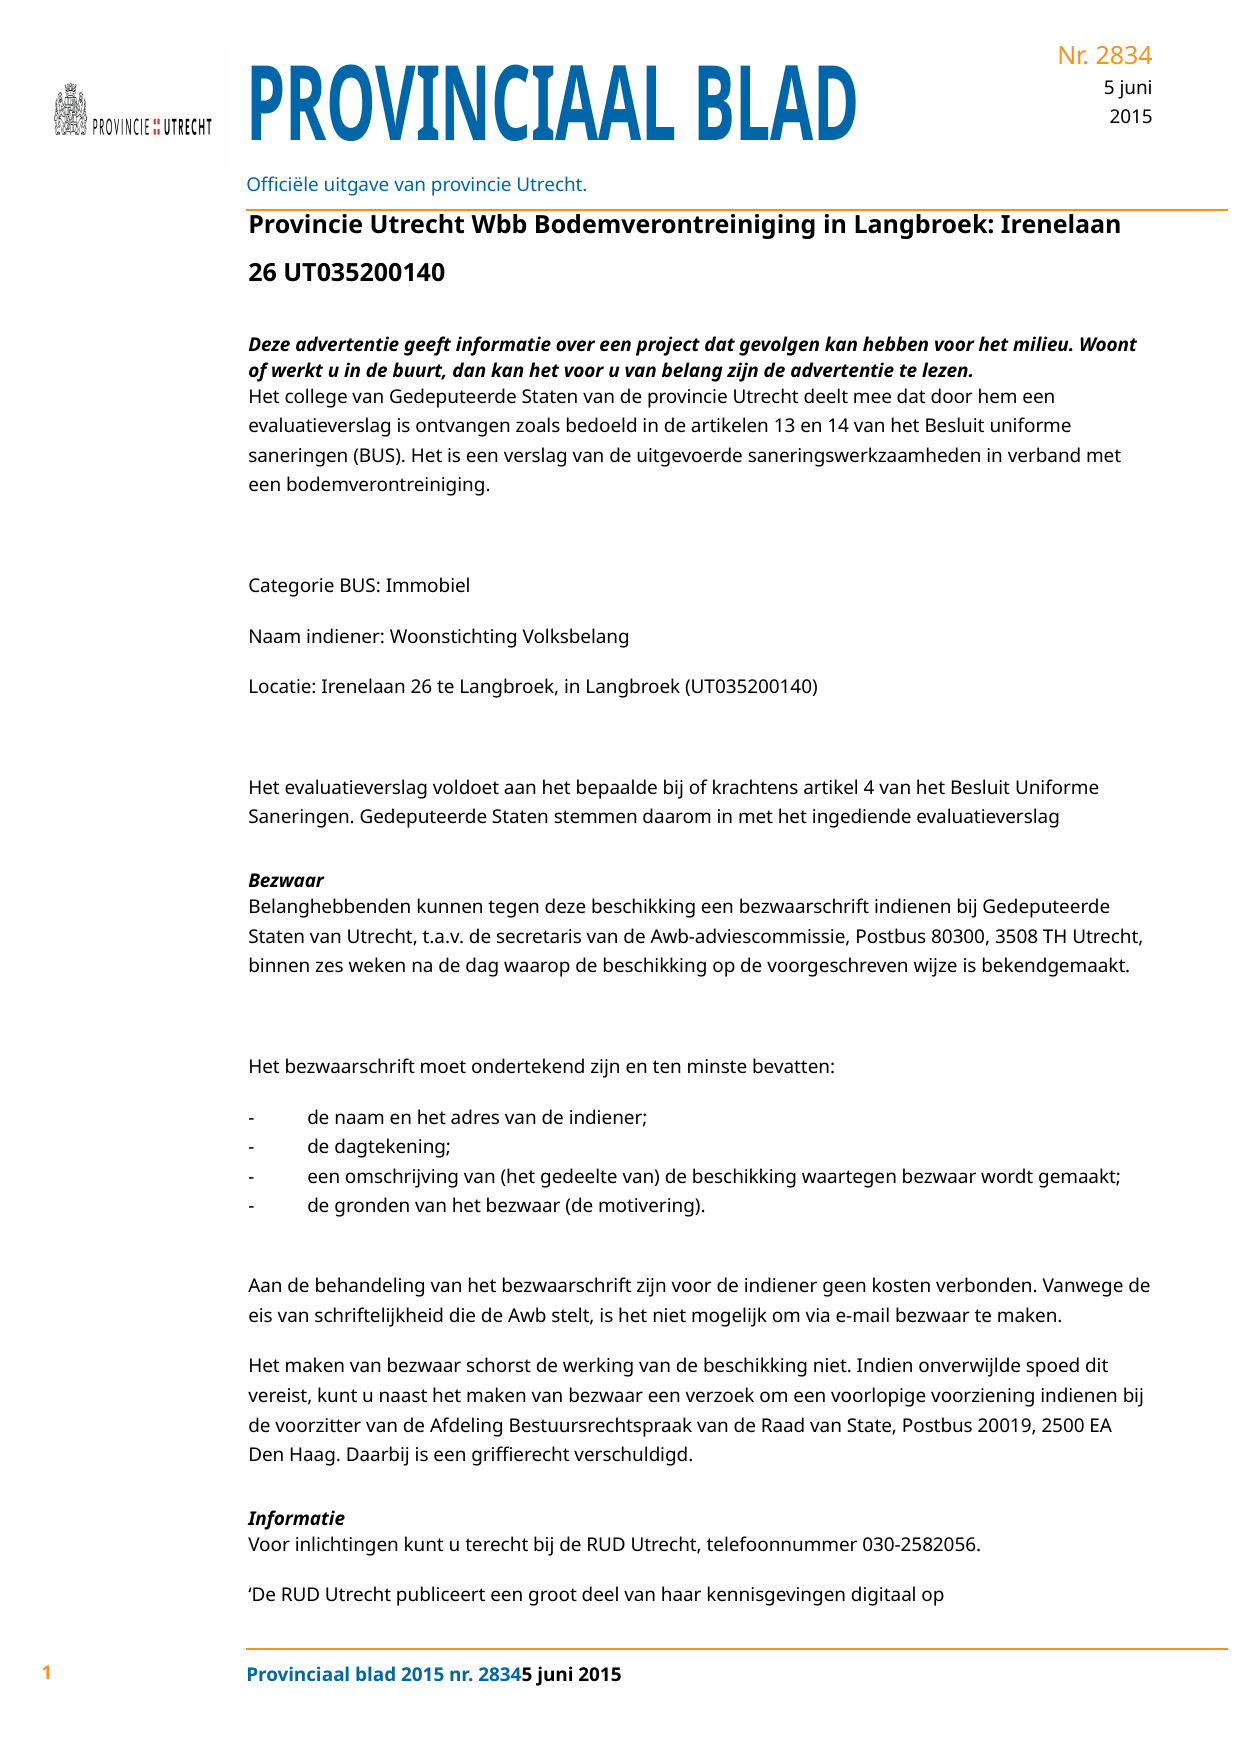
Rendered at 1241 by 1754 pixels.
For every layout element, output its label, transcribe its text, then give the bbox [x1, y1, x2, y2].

text Het college van Gedeputeerde Staten van de provincie Utrecht deelt mee dat door hem een evaluatieverslag is ontvangen zoals bedoeld in de artikelen 13 en 14 van het Besluit uniforme saneringen (BUS). Het is een verslag van de uitgevoerde saneringswerkzaamheden in verband met een bodemverontreiniging. [248, 383, 1152, 497]
text Provincie Utrecht Wbb Bodemverontreiniging in Langbroek: Irenelaan 26 UT035200140 [248, 211, 1152, 288]
picture [41, 47, 231, 172]
text Categorie BUS: Immobiel [248, 572, 1152, 598]
list de dagtekening; [248, 1133, 1152, 1159]
text Het evaluatieverslag voldoet aan het bepaalde bij of krachtens artikel 4 van het Besluit Uniforme Saneringen. Gedeputeerde Staten stemmen daarom in met het ingediende evaluatieverslag [248, 774, 1152, 829]
text Voor inlichtingen kunt u terecht bij de RUD Utrecht, telefoonnummer 030-2582056. [248, 1531, 1152, 1557]
text ‘De RUD Utrecht publiceert een groot deel van haar kennisgevingen digitaal op [248, 1581, 1152, 1607]
text Bezwaar [248, 868, 1152, 893]
text Naam indiener: Woonstichting Volksbelang [248, 623, 1152, 649]
text Aan de behandeling van het bezwaarschrift zijn voor de indiener geen kosten verbonden. Vanwege de eis van schriftelijkheid die de Awb stelt, is het niet mogelijk om via e-mail bezwaar te maken. [248, 1273, 1152, 1328]
text Locatie: Irenelaan 26 te Langbroek, in Langbroek (UT035200140) [248, 673, 1152, 699]
list de gronden van het bezwaar (de motivering). [248, 1193, 1152, 1218]
text Het bezwaarschrift moet ondertekend zijn en ten minste bevatten: [248, 1053, 1152, 1079]
list de naam en het adres van de indiener; [248, 1104, 1152, 1129]
text Deze advertentie geeft informatie over een project dat gevolgen kan hebben voor het milieu. Woont of werkt u in de buurt, dan kan het voor u van belang zijn de advertentie te lezen. [248, 331, 1152, 383]
text Informatie [248, 1505, 1152, 1531]
text Belanghebbenden kunnen tegen deze beschikking een bezwaarschrift indienen bij Gedeputeerde Staten van Utrecht, t.a.v. de secretaris van de Awb-adviescommissie, Postbus 80300, 3508 TH Utrecht, binnen zes weken na de dag waarop de beschikking op de voorgeschreven wijze is bekendgemaakt. [248, 893, 1152, 978]
list een omschrijving van (het gedeelte van) de beschikking waartegen bezwaar wordt gemaakt; [248, 1163, 1152, 1189]
text Het maken van bezwaar schorst de werking van de beschikking niet. Indien onverwijlde spoed dit vereist, kunt u naast het maken van bezwaar een verzoek om een voorlopige voorziening indienen bij de voorzitter van de Afdeling Bestuursrechtspraak van de Raad van State, Postbus 20019, 2500 EA Den Haag. Daarbij is een griffierecht verschuldigd. [248, 1353, 1152, 1467]
